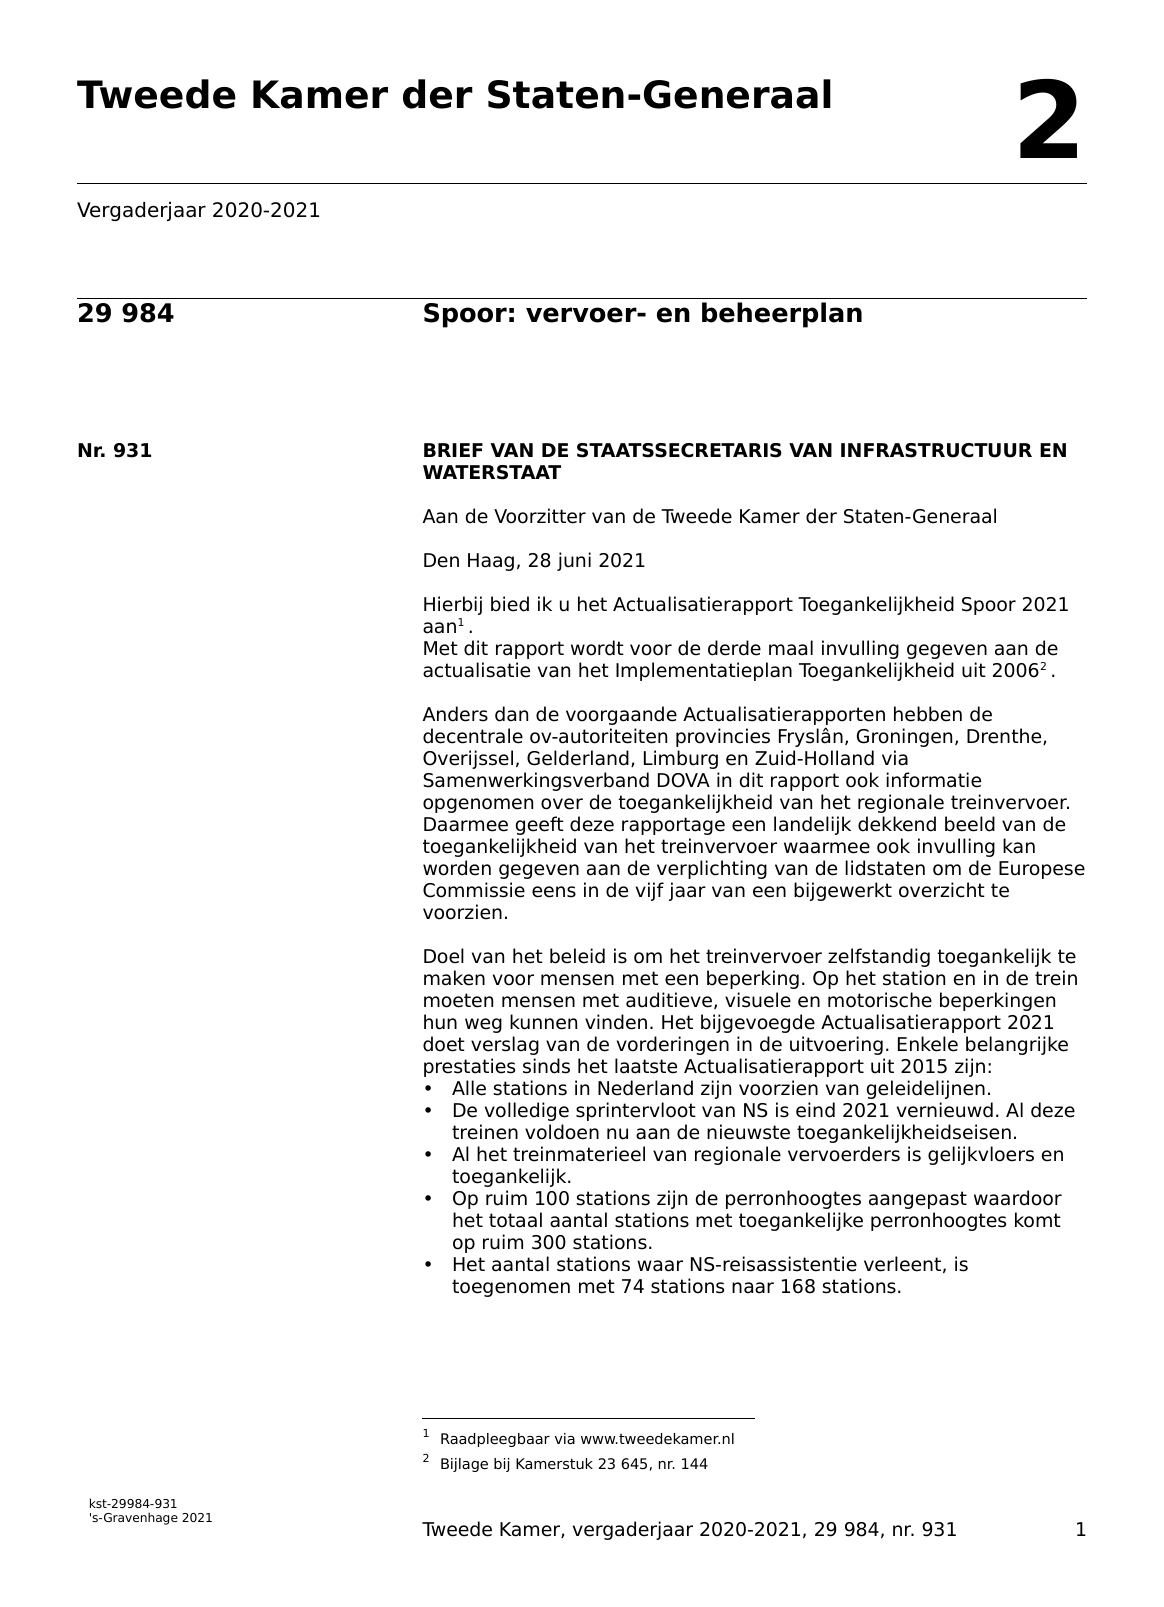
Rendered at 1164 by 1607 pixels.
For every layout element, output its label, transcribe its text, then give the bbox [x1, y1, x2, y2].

text Daarmee geeft deze rapportage een landelijk dekkend beeld van de toegankelijkheid van het treinvervoer waarmee ook invulling kan worden gegeven aan de verplichting van de lidstaten om de Europese Commissie eens in de vijf jaar van een bijgewerkt overzicht te voorzien. [422, 814, 1087, 924]
table_header 2 [886, 59, 1087, 183]
text Den Haag, 28 juni 2021 [422, 550, 1087, 572]
text • Al het treinmaterieel van regionale vervoerders is gelijkvloers en toegankelijk. [422, 1144, 1087, 1188]
text Bijlage bij Kamerstuk 23 645, nr. 144 [422, 1452, 1087, 1474]
text Met dit rapport wordt voor de derde maal invulling gegeven aan de actualisatie van het Implementatieplan Toegankelijkheid uit 2006. [422, 638, 1087, 682]
text Doel van het beleid is om het treinvervoer zelfstandig toegankelijk te maken voor mensen met een beperking. Op het station en in de trein moeten mensen met auditieve, visuele en motorische beperkingen hun weg kunnen vinden. Het bijgevoegde Actualisatierapport 2021 doet verslag van de vorderingen in de uitvoering. Enkele belangrijke prestaties sinds het laatste Actualisatierapport uit 2015 zijn: [422, 946, 1087, 1078]
text • De volledige sprintervloot van NS is eind 2021 vernieuwd. Al deze treinen voldoen nu aan de nieuwste toegankelijkheidseisen. [422, 1100, 1087, 1144]
text Hierbij bied ik u het Actualisatierapport Toegankelijkheid Spoor 2021 aan. [422, 594, 1087, 638]
text Raadpleegbaar via www.tweedekamer.nl [422, 1427, 1087, 1449]
subtitle Nr. 931 BRIEF VAN DE STAATSSECRETARIS VAN INFRASTRUCTUUR EN WATERSTAAT [77, 440, 1087, 484]
table_cell Vergaderjaar 2020-2021 [77, 184, 1087, 298]
text kst-29984-931 [88, 1497, 323, 1511]
text • Op ruim 100 stations zijn de perronhoogtes aangepast waardoor het totaal aantal stations met toegankelijke perronhoogtes komt op ruim 300 stations. [422, 1188, 1087, 1254]
text • Het aantal stations waar NS-reisassistentie verleent, is toegenomen met 74 stations naar 168 stations. [422, 1254, 1087, 1298]
subtitle 29 984 Spoor: vervoer- en beheerplan [77, 299, 1087, 329]
table_header Tweede Kamer der Staten-Generaal [77, 59, 886, 183]
text • Alle stations in Nederland zijn voorzien van geleidelijnen. [422, 1078, 1087, 1100]
text Anders dan de voorgaande Actualisatierapporten hebben de decentrale ov-autoriteiten provincies Fryslân, Groningen, Drenthe, Overijssel, Gelderland, Limburg en Zuid-Holland via Samenwerkingsverband DOVA in dit rapport ook informatie opgenomen over de toegankelijkheid van het regionale treinvervoer. [422, 704, 1087, 814]
text 's-Gravenhage 2021 [88, 1511, 323, 1525]
text Aan de Voorzitter van de Tweede Kamer der Staten-Generaal [422, 506, 1087, 528]
